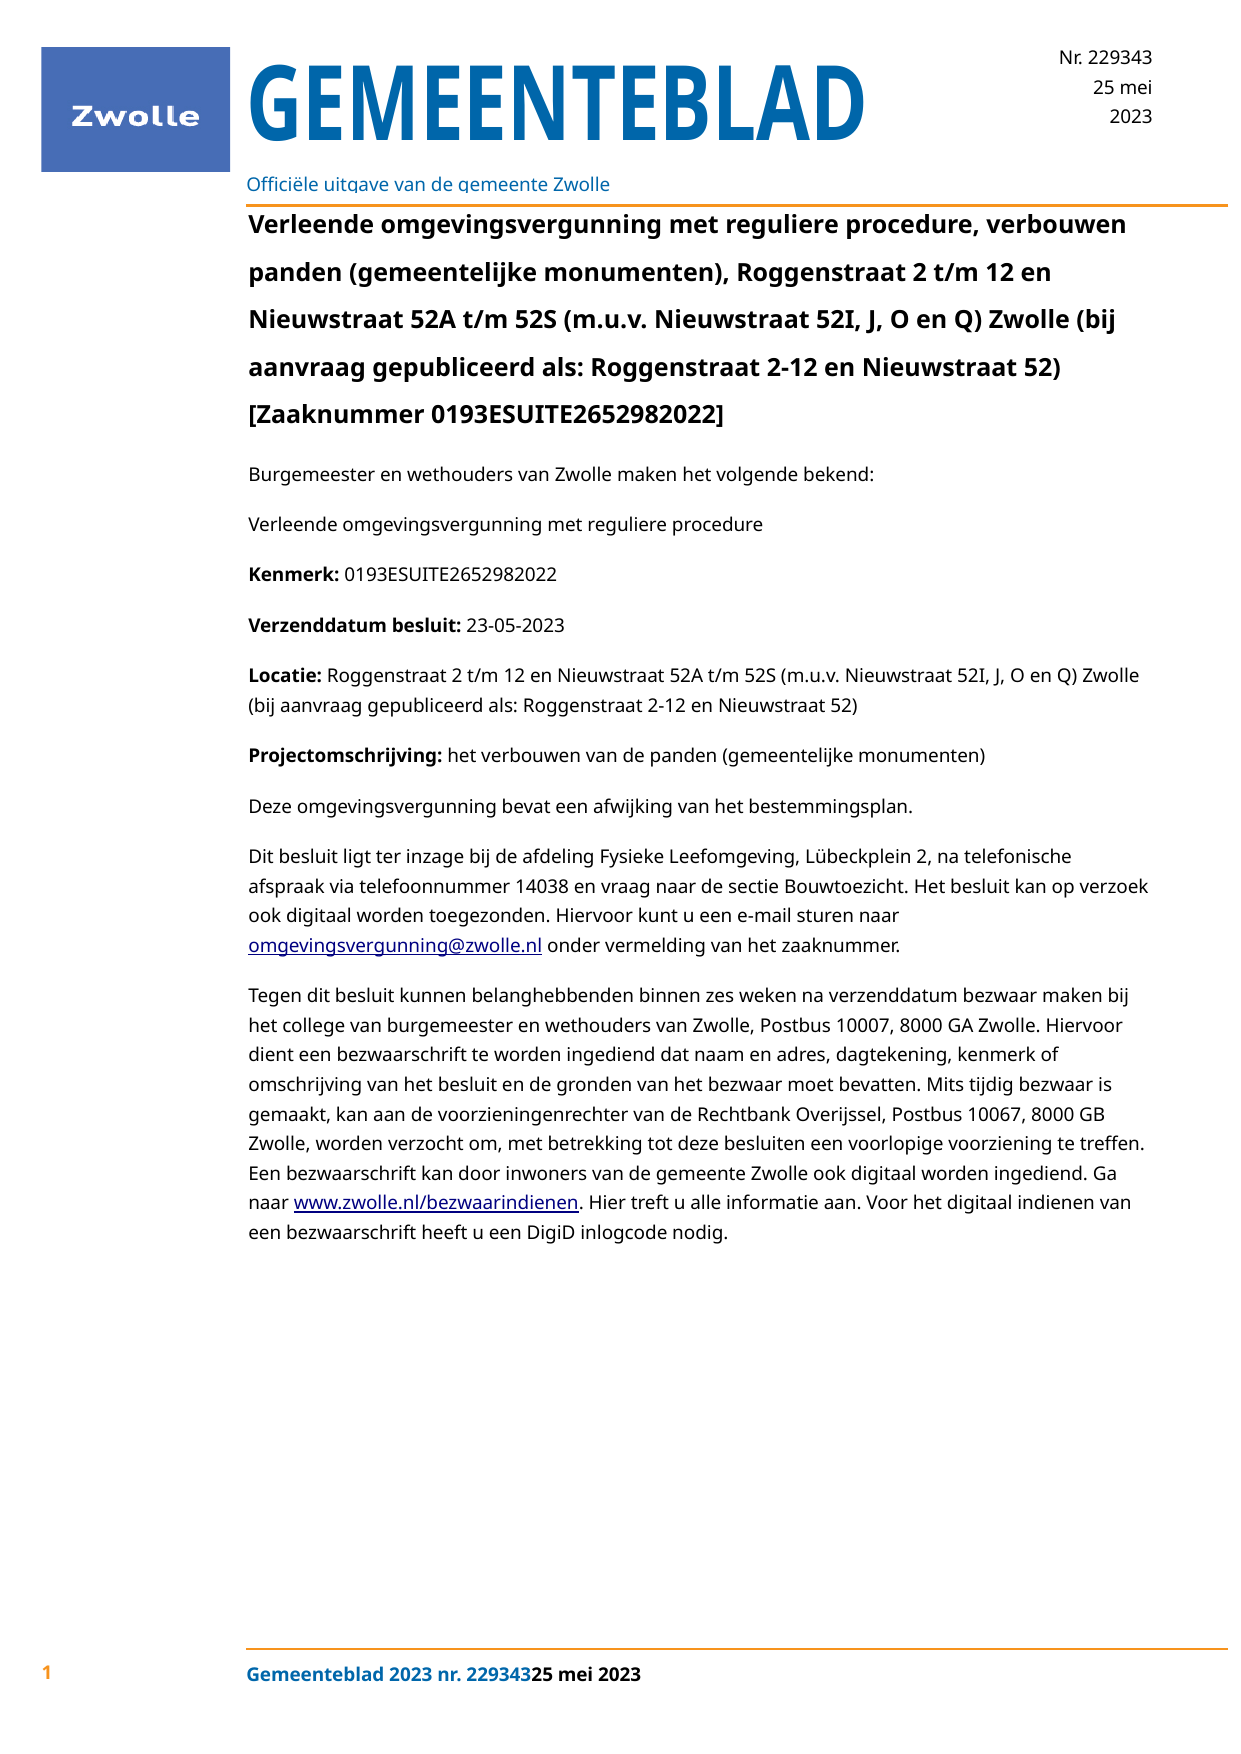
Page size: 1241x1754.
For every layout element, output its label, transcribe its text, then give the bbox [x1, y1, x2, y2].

text Verzenddatum besluit: 23-05-2023 [248, 612, 1152, 638]
picture [41, 47, 231, 172]
text Dit besluit ligt ter inzage bij de afdeling Fysieke Leefomgeving, Lübeckplein 2, na telefonische afspraak via telefoonnummer 14038 en vraag naar de sectie Bouwtoezicht. Het besluit kan op verzoek ook digitaal worden toegezonden. Hiervoor kunt u een e-mail sturen naar omgevingsvergunning@zwolle.nl onder vermelding van het zaaknummer. [248, 843, 1152, 958]
text Locatie: Roggenstraat 2 t/m 12 en Nieuwstraat 52A t/m 52S (m.u.v. Nieuwstraat 52I, J, O en Q) Zwolle (bij aanvraag gepubliceerd als: Roggenstraat 2-12 en Nieuwstraat 52) [248, 662, 1152, 718]
text Verleende omgevingsvergunning met reguliere procedure, verbouwen panden (gemeentelijke monumenten), Roggenstraat 2 t/m 12 en Nieuwstraat 52A t/m 52S (m.u.v. Nieuwstraat 52I, J, O en Q) Zwolle (bij aanvraag gepubliceerd als: Roggenstraat 2-12 en Nieuwstraat 52) [Zaaknummer 0193ESUITE2652982022] [248, 207, 1152, 431]
text Tegen dit besluit kunnen belanghebbenden binnen zes weken na verzenddatum bezwaar maken bij het college van burgemeester en wethouders van Zwolle, Postbus 10007, 8000 GA Zwolle. Hiervoor dient een bezwaarschrift te worden ingediend dat naam en adres, dagtekening, kenmerk of omschrijving van het besluit en de gronden van het bezwaar moet bevatten. Mits tijdig bezwaar is gemaakt, kan aan de voorzieningenrechter van de Rechtbank Overijssel, Postbus 10067, 8000 GB Zwolle, worden verzocht om, met betrekking tot deze besluiten een voorlopige voorziening te treffen. Een bezwaarschrift kan door inwoners van de gemeente Zwolle ook digitaal worden ingediend. Ga naar www.zwolle.nl/bezwaarindienen. Hier treft u alle informatie aan. Voor het digitaal indienen van een bezwaarschrift heeft u een DigiD inlogcode nodig. [248, 982, 1152, 1245]
text Kenmerk: 0193ESUITE2652982022 [248, 562, 1152, 587]
text Verleende omgevingsvergunning met reguliere procedure [248, 511, 1152, 537]
text Projectomschrijving: het verbouwen van de panden (gemeentelijke monumenten) [248, 742, 1152, 768]
text Burgemeester en wethouders van Zwolle maken het volgende bekend: [248, 461, 1152, 486]
text Deze omgevingsvergunning bevat een afwijking van het bestemmingsplan. [248, 793, 1152, 818]
